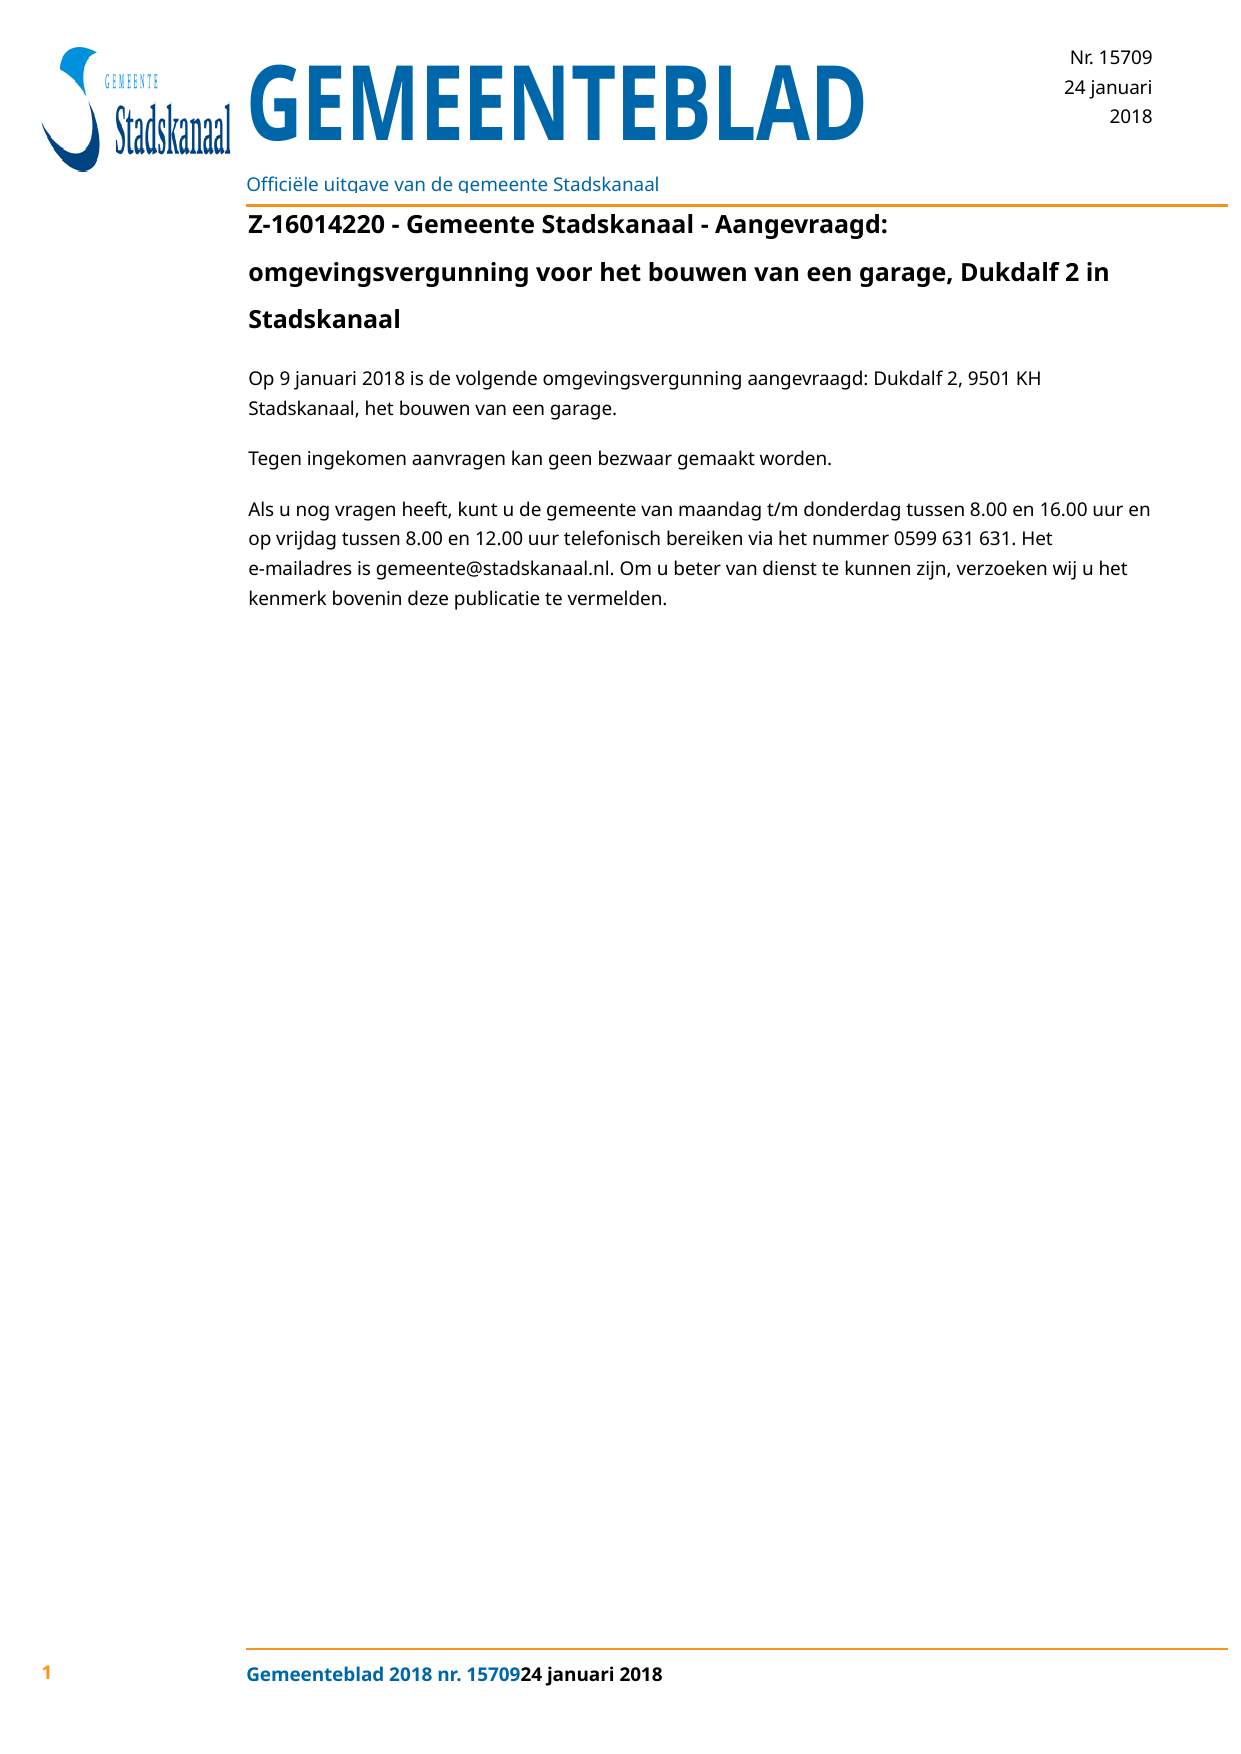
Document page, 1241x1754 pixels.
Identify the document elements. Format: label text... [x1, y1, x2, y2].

text Op 9 januari 2018 is de volgende omgevingsvergunning aangevraagd: Dukdalf 2, 9501 KH Stadskanaal, het bouwen van een garage. [248, 366, 1152, 421]
text Z-16014220 - Gemeente Stadskanaal - Aangevraagd: omgevingsvergunning voor het bouwen van een garage, Dukdalf 2 in Stadskanaal [248, 207, 1152, 336]
text Tegen ingekomen aanvragen kan geen bezwaar gemaakt worden. [248, 446, 1152, 471]
text Als u nog vragen heeft, kunt u de gemeente van maandag t/m donderdag tussen 8.00 en 16.00 uur en op vrijdag tussen 8.00 en 12.00 uur telefonisch bereiken via het nummer 0599 631 631. Het e‑mailadres is gemeente@stadskanaal.nl. Om u beter van dienst te kunnen zijn, verzoeken wij u het kenmerk bovenin deze publicatie te vermelden. [248, 496, 1152, 610]
picture [41, 47, 231, 172]
